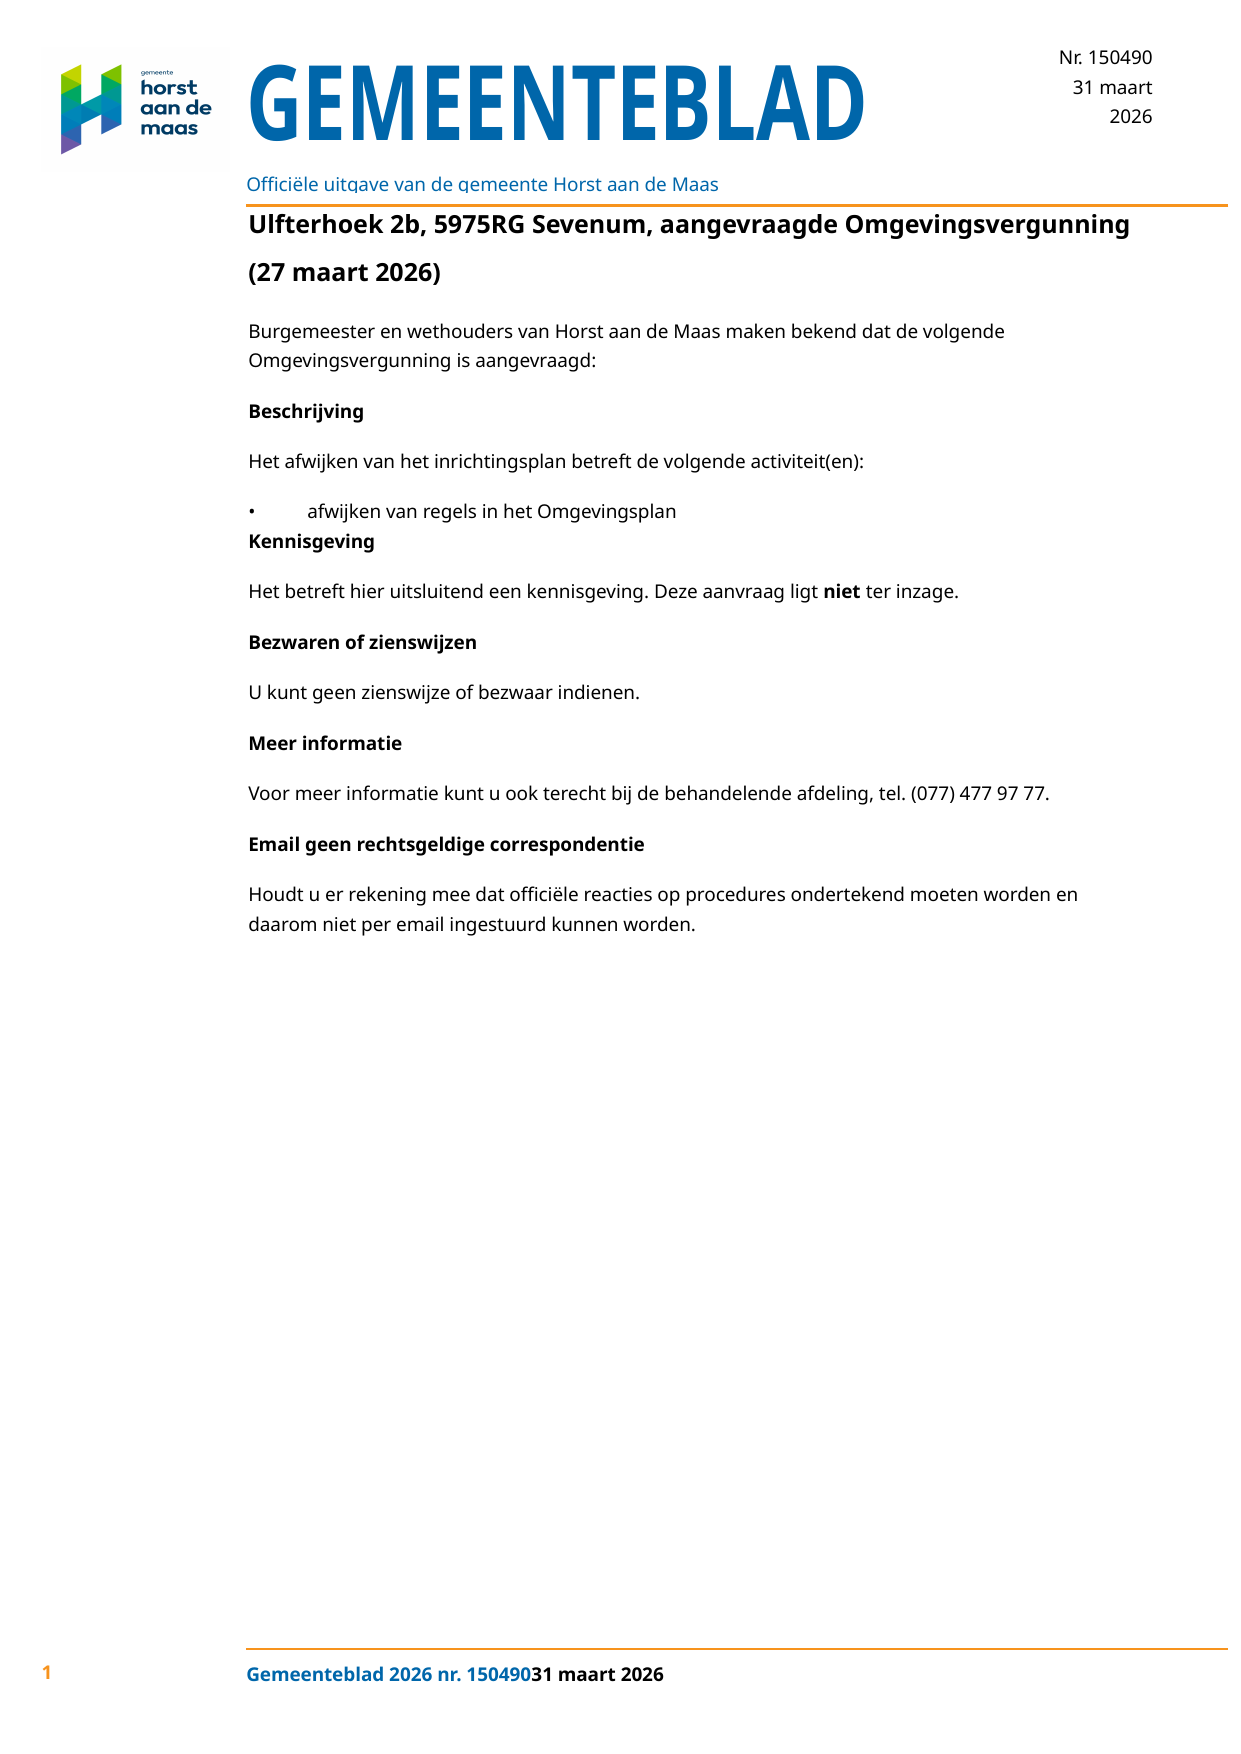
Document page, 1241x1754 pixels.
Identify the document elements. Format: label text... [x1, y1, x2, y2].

text Het betreft hier uitsluitend een kennisgeving. Deze aanvraag ligt niet ter inzage. [248, 579, 1152, 604]
picture [41, 47, 231, 172]
text Email geen rechtsgeldige correspondentie [248, 831, 1152, 857]
text Meer informatie [248, 730, 1152, 756]
text Voor meer informatie kunt u ook terecht bij de behandelende afdeling, tel. (077) 477 97 77. [248, 780, 1152, 806]
text Burgemeester en wethouders van Horst aan de Maas maken bekend dat de volgende Omgevingsvergunning is aangevraagd: [248, 318, 1152, 373]
text Het afwijken van het inrichtingsplan betreft de volgende activiteit(en): [248, 448, 1152, 474]
list afwijken van regels in het Omgevingsplan [248, 499, 1152, 524]
text Kennisgeving [248, 528, 1152, 554]
text Beschrijving [248, 398, 1152, 424]
text U kunt geen zienswijze of bezwaar indienen. [248, 679, 1152, 705]
text Bezwaren of zienswijzen [248, 629, 1152, 655]
text Houdt u er rekening mee dat officiële reacties op procedures ondertekend moeten worden en daarom niet per email ingestuurd kunnen worden. [248, 881, 1152, 937]
text Ulfterhoek 2b, 5975RG Sevenum, aangevraagde Omgevingsvergunning (27 maart 2026) [248, 207, 1152, 288]
